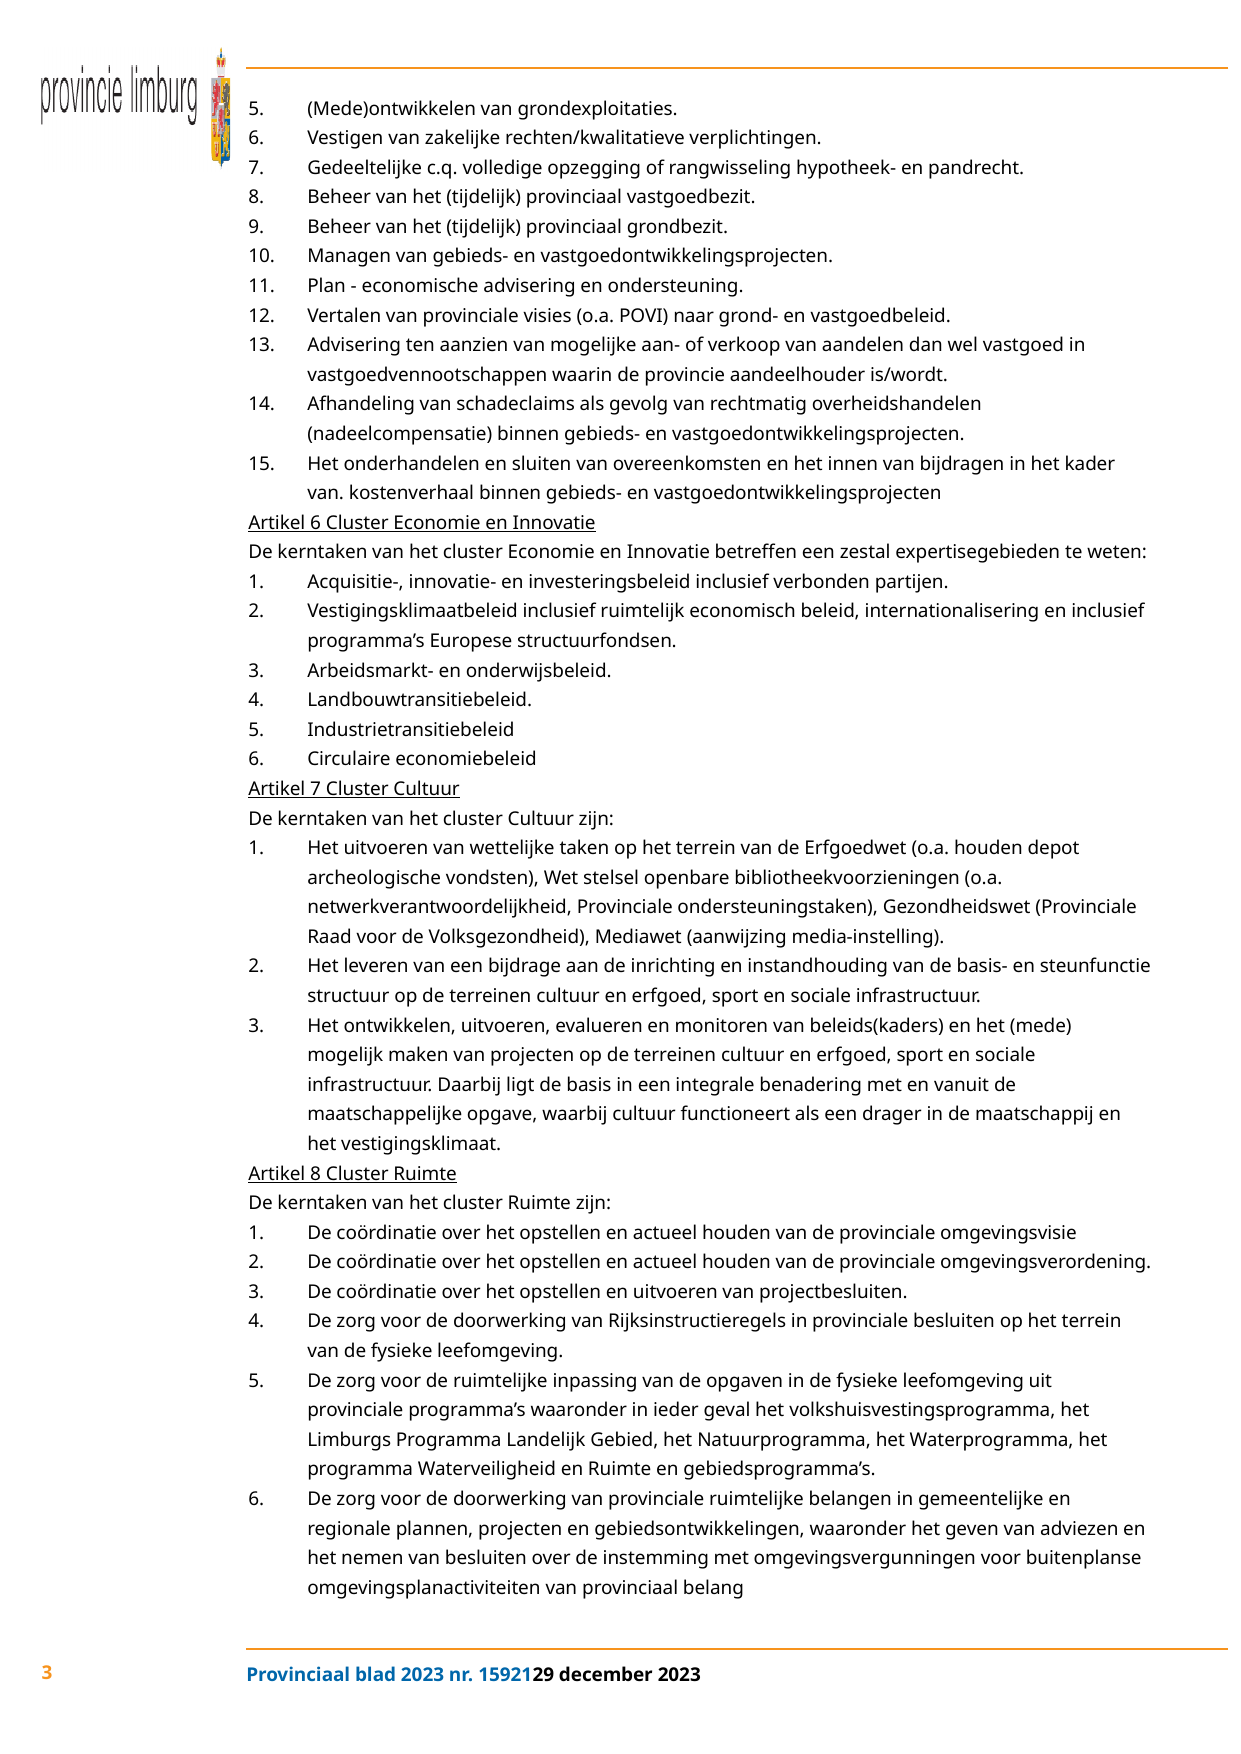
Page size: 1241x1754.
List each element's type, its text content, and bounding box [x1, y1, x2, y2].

list De zorg voor de doorwerking van Rijksinstructieregels in provinciale besluiten op het terrein van de fysieke leefomgeving. [248, 1308, 1152, 1363]
list Industrietransitiebeleid [248, 716, 1152, 742]
list Het ontwikkelen, uitvoeren, evalueren en monitoren van beleids(kaders) en het (mede) mogelijk maken van projecten op de terreinen cultuur en erfgoed, sport en sociale infrastructuur. Daarbij ligt de basis in een integrale benadering met en vanuit de maatschappelijke opgave, waarbij cultuur functioneert als een drager in de maatschappij en het vestigingsklimaat. [248, 1012, 1152, 1156]
text De kerntaken van het cluster Ruimte zijn: [248, 1189, 1152, 1215]
list Afhandeling van schadeclaims als gevolg van rechtmatig overheidshandelen (nadeelcompensatie) binnen gebieds- en vastgoedontwikkelingsprojecten. [248, 391, 1152, 446]
list De coördinatie over het opstellen en uitvoeren van projectbesluiten. [248, 1278, 1152, 1304]
list De zorg voor de ruimtelijke inpassing van de opgaven in de fysieke leefomgeving uit provinciale programma’s waaronder in ieder geval het volkshuisvestingsprogramma, het Limburgs Programma Landelijk Gebied, het Natuurprogramma, het Waterprogramma, het programma Waterveiligheid en Ruimte en gebiedsprogramma’s. [248, 1367, 1152, 1481]
list Plan - economische advisering en ondersteuning. [248, 272, 1152, 298]
list Beheer van het (tijdelijk) provinciaal vastgoedbezit. [248, 183, 1152, 209]
picture [41, 47, 231, 172]
list Vestigen van zakelijke rechten/kwalitatieve verplichtingen. [248, 124, 1152, 150]
text De kerntaken van het cluster Cultuur zijn: [248, 805, 1152, 831]
list Beheer van het (tijdelijk) provinciaal grondbezit. [248, 213, 1152, 239]
list Managen van gebieds- en vastgoedontwikkelingsprojecten. [248, 243, 1152, 268]
list Gedeeltelijke c.q. volledige opzegging of rangwisseling hypotheek- en pandrecht. [248, 154, 1152, 180]
list Arbeidsmarkt- en onderwijsbeleid. [248, 657, 1152, 683]
list Advisering ten aanzien van mogelijke aan- of verkoop van aandelen dan wel vastgoed in vastgoedvennootschappen waarin de provincie aandeelhouder is/wordt. [248, 331, 1152, 387]
list Vestigingsklimaatbeleid inclusief ruimtelijk economisch beleid, internationalisering en inclusief programma’s Europese structuurfondsen. [248, 598, 1152, 653]
list Het leveren van een bijdrage aan de inrichting en instandhouding van de basis- en steunfunctie structuur op de terreinen cultuur en erfgoed, sport en sociale infrastructuur. [248, 953, 1152, 1008]
list De coördinatie over het opstellen en actueel houden van de provinciale omgevingsverordening. [248, 1248, 1152, 1274]
list De zorg voor de doorwerking van provinciale ruimtelijke belangen in gemeentelijke en regionale plannen, projecten en gebiedsontwikkelingen, waaronder het geven van adviezen en het nemen van besluiten over de instemming met omgevingsvergunningen voor buitenplanse omgevingsplanactiviteiten van provinciaal belang [248, 1485, 1152, 1600]
text Artikel 8 Cluster Ruimte [248, 1160, 1152, 1186]
list De coördinatie over het opstellen en actueel houden van de provinciale omgevingsvisie [248, 1219, 1152, 1245]
list Landbouwtransitiebeleid. [248, 686, 1152, 712]
list Circulaire economiebeleid [248, 746, 1152, 771]
text Artikel 6 Cluster Economie en Innovatie [248, 509, 1152, 535]
list Acquisitie-, innovatie- en investeringsbeleid inclusief verbonden partijen. [248, 568, 1152, 594]
text De kerntaken van het cluster Economie en Innovatie betreffen een zestal expertisegebieden te weten: [248, 538, 1152, 564]
list Het onderhandelen en sluiten van overeenkomsten en het innen van bijdragen in het kader van. kostenverhaal binnen gebieds- en vastgoedontwikkelingsprojecten [248, 450, 1152, 505]
list Het uitvoeren van wettelijke taken op het terrein van de Erfgoedwet (o.a. houden depot archeologische vondsten), Wet stelsel openbare bibliotheekvoorzieningen (o.a. netwerkverantwoordelijkheid, Provinciale ondersteuningstaken), Gezondheidswet (Provinciale Raad voor de Volksgezondheid), Mediawet (aanwijzing media-instelling). [248, 834, 1152, 949]
text Artikel 7 Cluster Cultuur [248, 775, 1152, 801]
list (Mede)ontwikkelen van grondexploitaties. [248, 95, 1152, 121]
list Vertalen van provinciale visies (o.a. POVI) naar grond- en vastgoedbeleid. [248, 302, 1152, 328]
